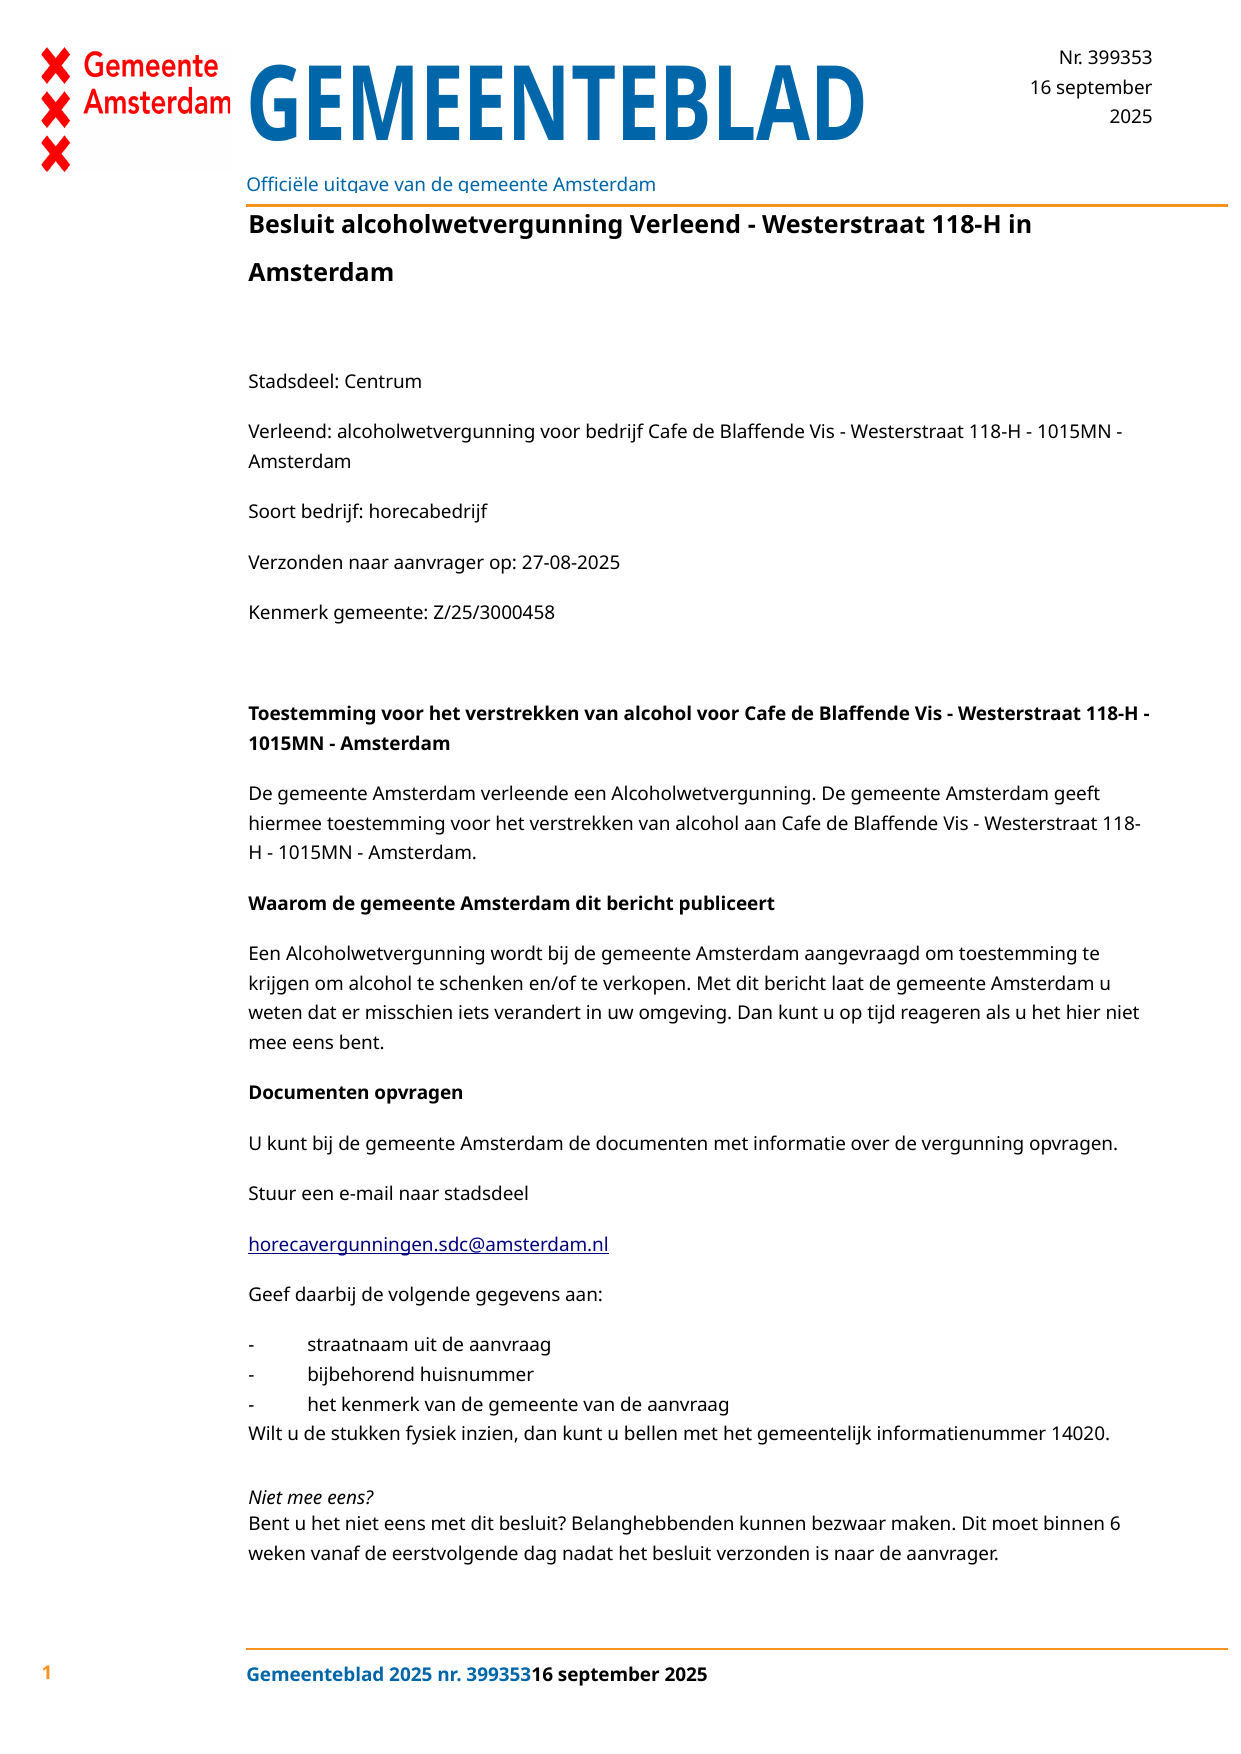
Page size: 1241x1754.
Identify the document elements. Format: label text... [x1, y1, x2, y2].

text U kunt bij de gemeente Amsterdam de documenten met informatie over de vergunning opvragen. [248, 1130, 1152, 1156]
list straatnaam uit de aanvraag [248, 1332, 1152, 1357]
text horecavergunningen.sdc@amsterdam.nl [248, 1231, 1152, 1257]
text De gemeente Amsterdam verleende een Alcoholwetvergunning. De gemeente Amsterdam geeft hiermee toestemming voor het verstrekken van alcohol aan Cafe de Blaffende Vis - Westerstraat 118-H - 1015MN - Amsterdam. [248, 780, 1152, 865]
text Een Alcoholwetvergunning wordt bij de gemeente Amsterdam aangevraagd om toestemming te krijgen om alcohol te schenken en/of te verkopen. Met dit bericht laat de gemeente Amsterdam u weten dat er misschien iets verandert in uw omgeving. Dan kunt u op tijd reageren als u het hier niet mee eens bent. [248, 940, 1152, 1055]
text Besluit alcoholwetvergunning Verleend - Westerstraat 118-H in Amsterdam [248, 207, 1152, 288]
text Toestemming voor het verstrekken van alcohol voor Cafe de Blaffende Vis - Westerstraat 118-H - 1015MN - Amsterdam [248, 700, 1152, 756]
text Niet mee eens? [248, 1484, 1152, 1510]
list het kenmerk van de gemeente van de aanvraag [248, 1391, 1152, 1417]
text Stadsdeel: Centrum [248, 368, 1152, 394]
text Stuur een e-mail naar stadsdeel [248, 1180, 1152, 1206]
text Waarom de gemeente Amsterdam dit bericht publiceert [248, 890, 1152, 916]
text Soort bedrijf: horecabedrijf [248, 499, 1152, 524]
picture [41, 47, 231, 172]
text Bent u het niet eens met dit besluit? Belanghebbenden kunnen bezwaar maken. Dit moet binnen 6 weken vanaf de eerstvolgende dag nadat het besluit verzonden is naar de aanvrager. [248, 1510, 1152, 1565]
text Verleend: alcoholwetvergunning voor bedrijf Cafe de Blaffende Vis - Westerstraat 118-H - 1015MN - Amsterdam [248, 419, 1152, 474]
text Wilt u de stukken fysiek inzien, dan kunt u bellen met het gemeentelijk informatienummer 14020. [248, 1420, 1152, 1446]
text Documenten opvragen [248, 1079, 1152, 1105]
text Geef daarbij de volgende gegevens aan: [248, 1281, 1152, 1307]
list bijbehorend huisnummer [248, 1361, 1152, 1387]
text Verzonden naar aanvrager op: 27-08-2025 [248, 549, 1152, 575]
text Kenmerk gemeente: Z/25/3000458 [248, 599, 1152, 625]
